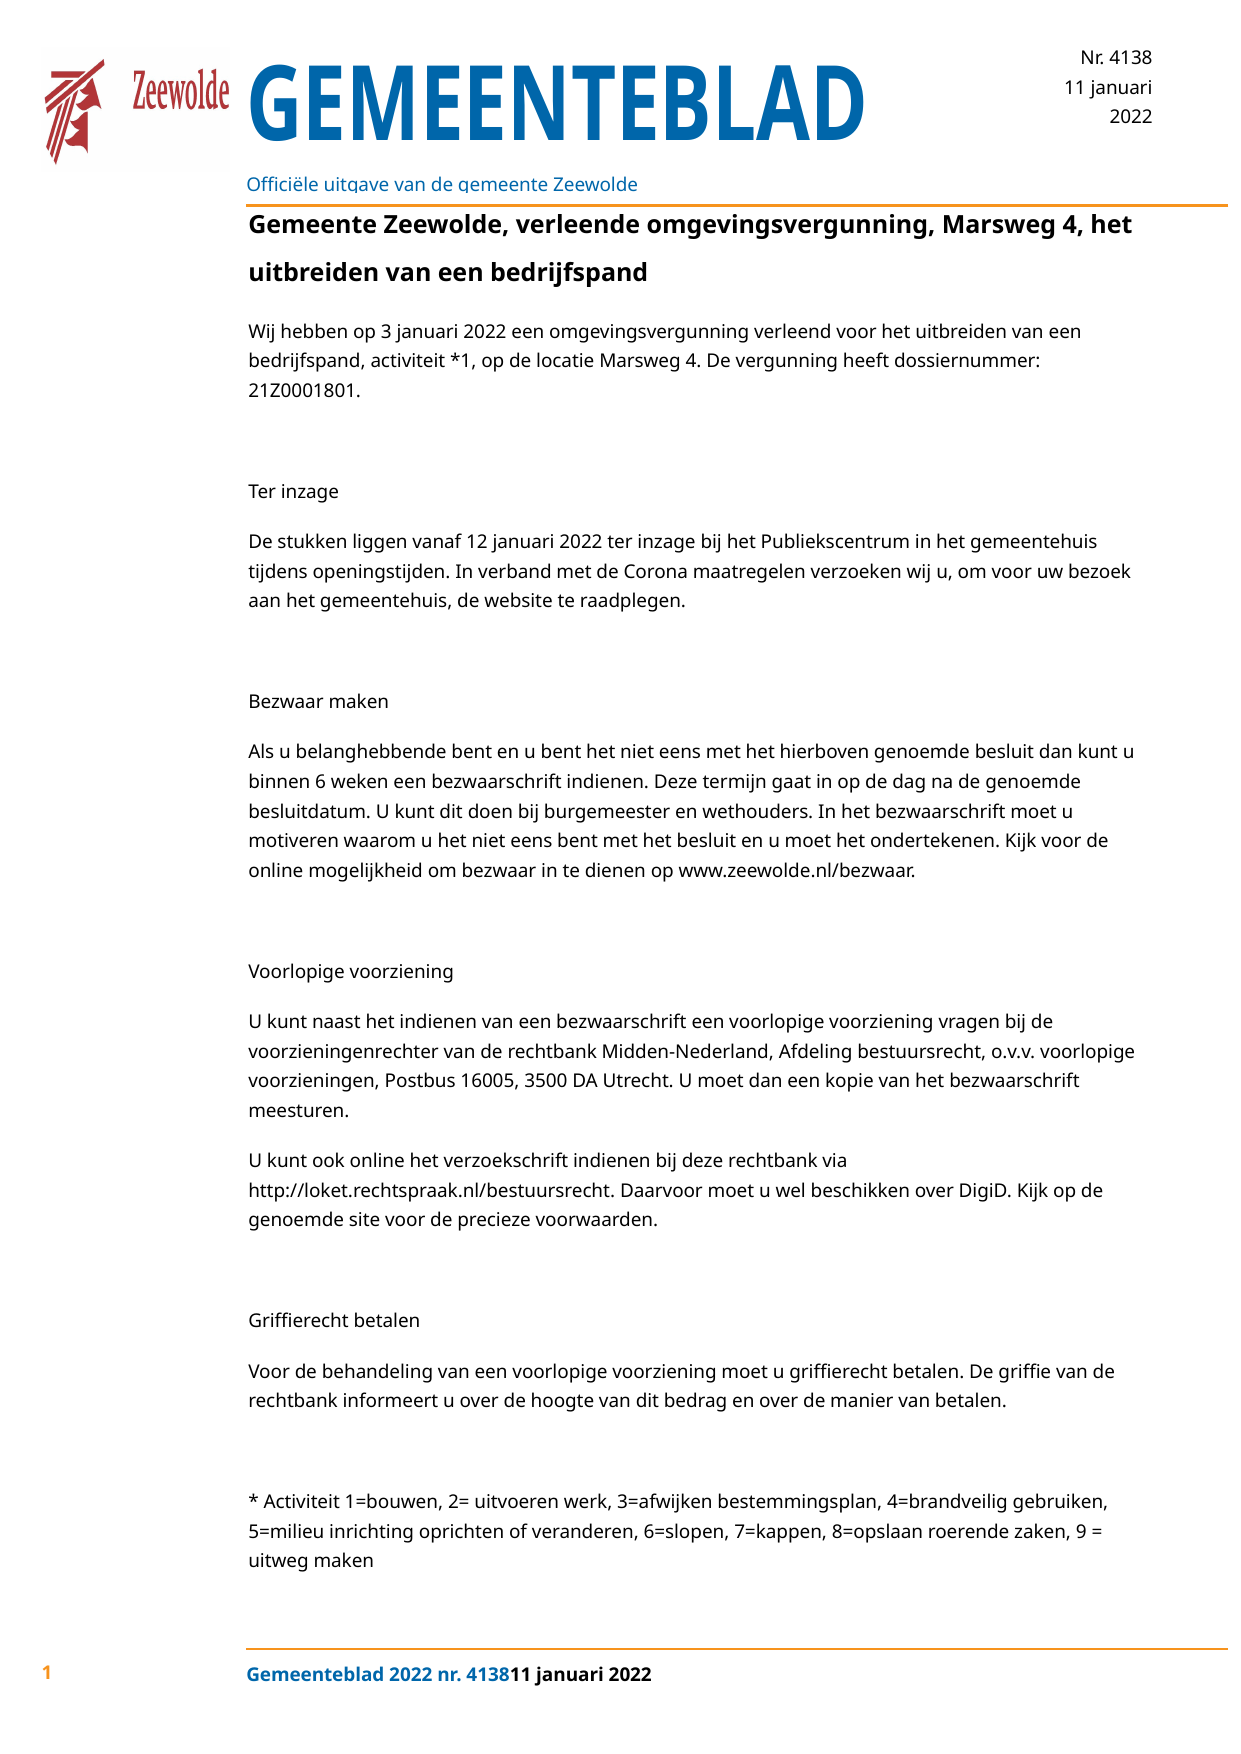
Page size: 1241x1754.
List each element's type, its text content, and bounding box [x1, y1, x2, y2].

text Bezwaar maken [248, 688, 1152, 714]
text U kunt ook online het verzoekschrift indienen bij deze rechtbank via http://loket.rechtspraak.nl/bestuursrecht. Daarvoor moet u wel beschikken over DigiD. Kijk op de genoemde site voor de precieze voorwaarden. [248, 1147, 1152, 1232]
text Wij hebben op 3 januari 2022 een omgevingsvergunning verleend voor het uitbreiden van een bedrijfspand, activiteit *1, op de locatie Marsweg 4. De vergunning heeft dossiernummer: 21Z0001801. [248, 318, 1152, 403]
text * Activiteit 1=bouwen, 2= uitvoeren werk, 3=afwijken bestemmingsplan, 4=brandveilig gebruiken, 5=milieu inrichting oprichten of veranderen, 6=slopen, 7=kappen, 8=opslaan roerende zaken, 9 = uitweg maken [248, 1488, 1152, 1573]
text U kunt naast het indienen van een bezwaarschrift een voorlopige voorziening vragen bij de voorzieningenrechter van de rechtbank Midden-Nederland, Afdeling bestuursrecht, o.v.v. voorlopige voorzieningen, Postbus 16005, 3500 DA Utrecht. U moet dan een kopie van het bezwaarschrift meesturen. [248, 1008, 1152, 1123]
text Voor de behandeling van een voorlopige voorziening moet u griffierecht betalen. De griffie van de rechtbank informeert u over de hoogte van dit bedrag en over de manier van betalen. [248, 1358, 1152, 1413]
text Gemeente Zeewolde, verleende omgevingsvergunning, Marsweg 4, het uitbreiden van een bedrijfspand [248, 207, 1152, 288]
text De stukken liggen vanaf 12 januari 2022 ter inzage bij het Publiekscentrum in het gemeentehuis tijdens openingstijden. In verband met de Corona maatregelen verzoeken wij u, om voor uw bezoek aan het gemeentehuis, de website te raadplegen. [248, 528, 1152, 613]
picture [41, 47, 231, 172]
text Ter inzage [248, 478, 1152, 504]
text Voorlopige voorziening [248, 958, 1152, 984]
text Als u belanghebbende bent en u bent het niet eens met het hierboven genoemde besluit dan kunt u binnen 6 weken een bezwaarschrift indienen. Deze termijn gaat in op de dag na de genoemde besluitdatum. U kunt dit doen bij burgemeester en wethouders. In het bezwaarschrift moet u motiveren waarom u het niet eens bent met het besluit en u moet het ondertekenen. Kijk voor de online mogelijkheid om bezwaar in te dienen op www.zeewolde.nl/bezwaar. [248, 739, 1152, 883]
text Griffierecht betalen [248, 1307, 1152, 1333]
